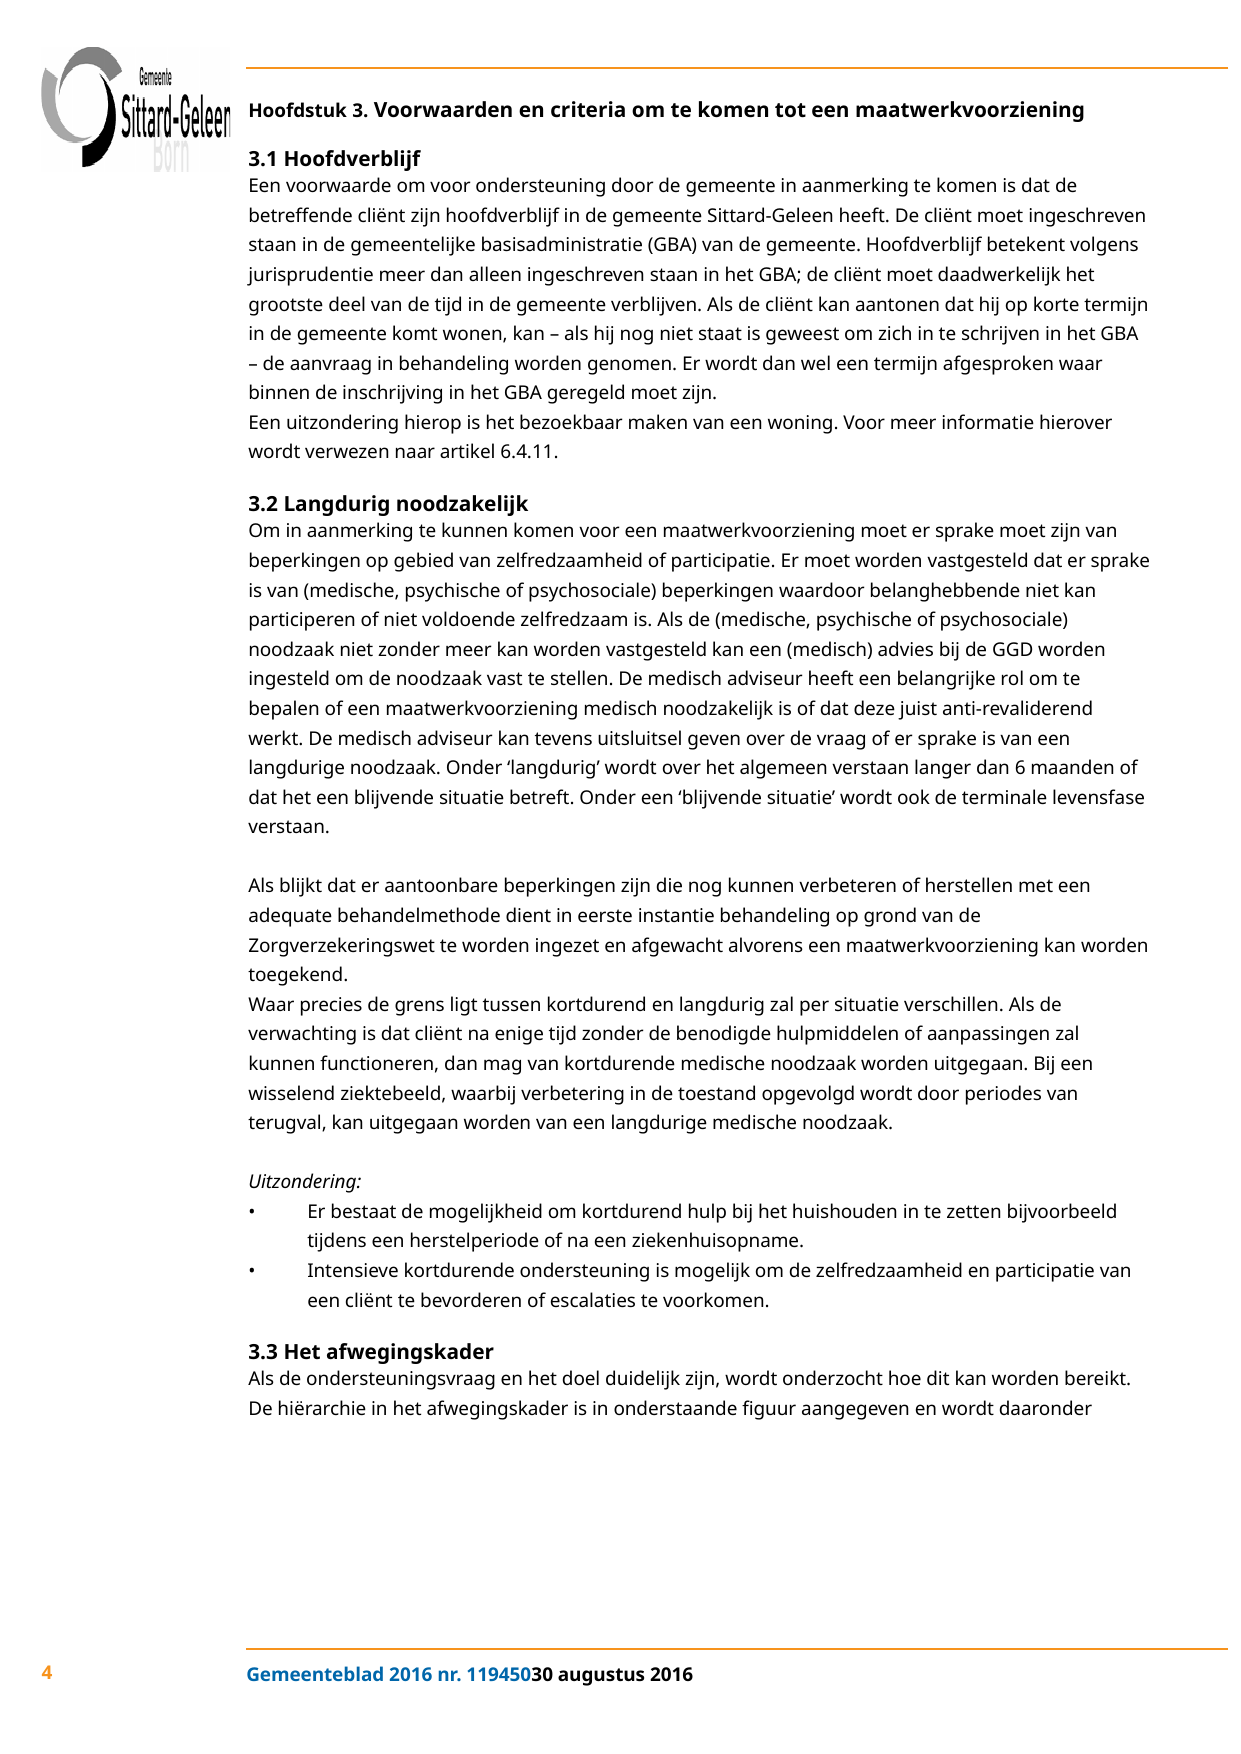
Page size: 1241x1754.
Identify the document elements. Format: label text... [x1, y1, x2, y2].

picture [41, 47, 231, 172]
text Een uitzondering hierop is het bezoekbaar maken van een woning. Voor meer informatie hierover wordt verwezen naar artikel 6.4.11. [248, 409, 1152, 464]
text Als de ondersteuningsvraag en het doel duidelijk zijn, wordt onderzocht hoe dit kan worden bereikt. De hiërarchie in het afwegingskader is in onderstaande figuur aangegeven en wordt daaronder [248, 1366, 1152, 1421]
text Als blijkt dat er aantoonbare beperkingen zijn die nog kunnen verbeteren of herstellen met een adequate behandelmethode dient in eerste instantie behandeling op grond van de Zorgverzekeringswet te worden ingezet en afgewacht alvorens een maatwerkvoorziening kan worden toegekend. [248, 873, 1152, 987]
text 3.3 Het afwegingskader [248, 1337, 1152, 1366]
text Waar precies de grens ligt tussen kortdurend en langdurig zal per situatie verschillen. Als de verwachting is dat cliënt na enige tijd zonder de benodigde hulpmiddelen of aanpassingen zal kunnen functioneren, dan mag van kortdurende medische noodzaak worden uitgegaan. Bij een wisselend ziektebeeld, waarbij verbetering in de toestand opgevolgd wordt door periodes van terugval, kan uitgegaan worden van een langdurige medische noodzaak. [248, 991, 1152, 1135]
text Hoofdstuk 3. Voorwaarden en criteria om te komen tot een maatwerkvoorziening [248, 95, 1152, 123]
text Een voorwaarde om voor ondersteuning door de gemeente in aanmerking te komen is dat de betreffende cliënt zijn hoofdverblijf in de gemeente Sittard-Geleen heeft. De cliënt moet ingeschreven staan in de gemeentelijke basisadministratie (GBA) van de gemeente. Hoofdverblijf betekent volgens jurisprudentie meer dan alleen ingeschreven staan in het GBA; de cliënt moet daadwerkelijk het grootste deel van de tijd in de gemeente verblijven. Als de cliënt kan aantonen dat hij op korte termijn in de gemeente komt wonen, kan – als hij nog niet staat is geweest om zich in te schrijven in het GBA – de aanvraag in behandeling worden genomen. Er wordt dan wel een termijn afgesproken waar binnen de inschrijving in het GBA geregeld moet zijn. [248, 172, 1152, 405]
list Intensieve kortdurende ondersteuning is mogelijk om de zelfredzaamheid en participatie van een cliënt te bevorderen of escalaties te voorkomen. [248, 1257, 1152, 1312]
text 3.1 Hoofdverblijf [248, 144, 1152, 172]
text Om in aanmerking te kunnen komen voor een maatwerkvoorziening moet er sprake moet zijn van beperkingen op gebied van zelfredzaamheid of participatie. Er moet worden vastgesteld dat er sprake is van (medische, psychische of psychosociale) beperkingen waardoor belanghebbende niet kan participeren of niet voldoende zelfredzaam is. Als de (medische, psychische of psychosociale) noodzaak niet zonder meer kan worden vastgesteld kan een (medisch) advies bij de GGD worden ingesteld om de noodzaak vast te stellen. De medisch adviseur heeft een belangrijke rol om te bepalen of een maatwerkvoorziening medisch noodzakelijk is of dat deze juist anti-revaliderend werkt. De medisch adviseur kan tevens uitsluitsel geven over de vraag of er sprake is van een langdurige noodzaak. Onder ‘langdurig’ wordt over het algemeen verstaan langer dan 6 maanden of dat het een blijvende situatie betreft. Onder een ‘blijvende situatie’ wordt ook de terminale levensfase verstaan. [248, 518, 1152, 839]
list Er bestaat de mogelijkheid om kortdurend hulp bij het huishouden in te zetten bijvoorbeeld tijdens een herstelperiode of na een ziekenhuisopname. [248, 1198, 1152, 1253]
text 3.2 Langdurig noodzakelijk [248, 489, 1152, 518]
text Uitzondering: [248, 1168, 1152, 1194]
